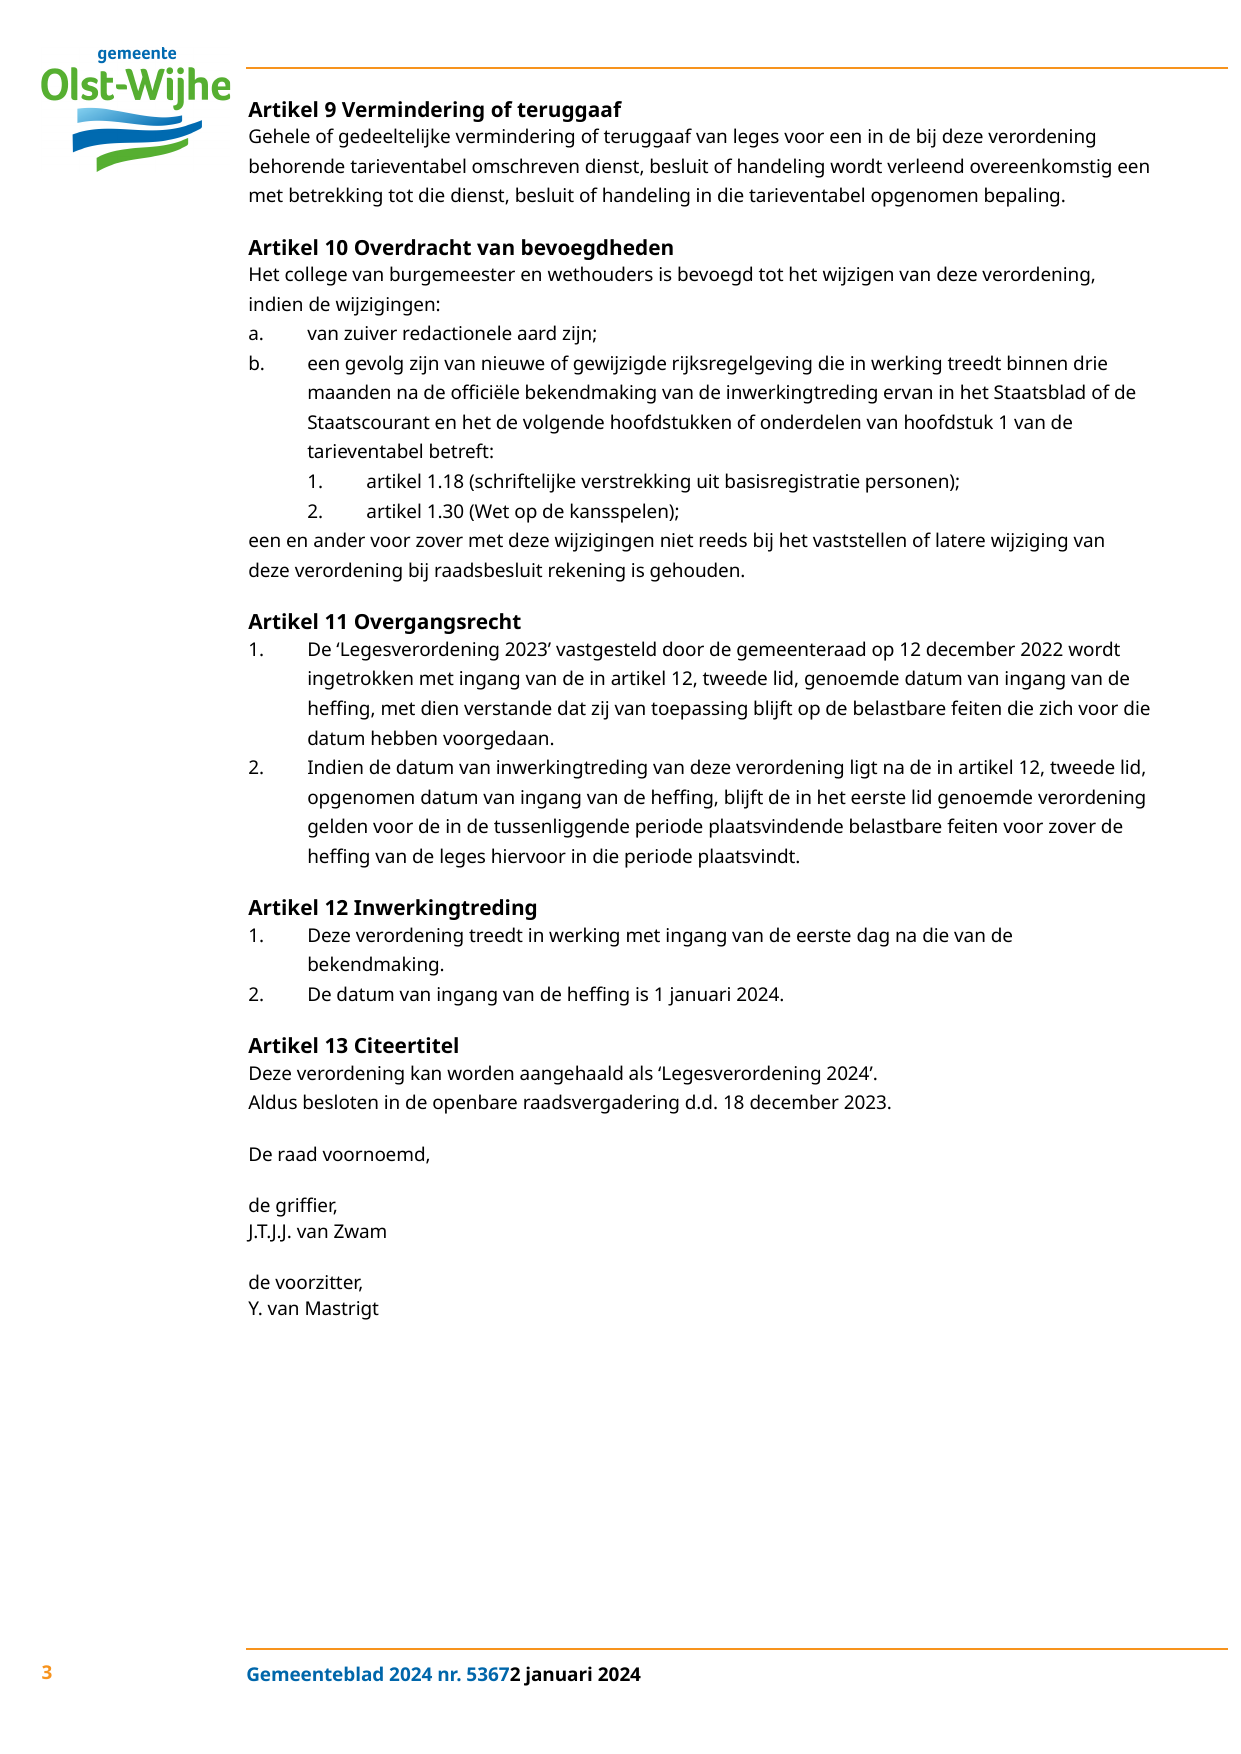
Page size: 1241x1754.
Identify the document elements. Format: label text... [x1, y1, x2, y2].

picture [41, 47, 231, 172]
text Artikel 12 Inwerkingtreding [248, 893, 1152, 922]
list Indien de datum van inwerkingtreding van deze verordening ligt na de in artikel 12, tweede lid, opgenomen datum van ingang van de heffing, blijft de in het eerste lid genoemde verordening gelden voor de in de tussenliggende periode plaatsvindende belastbare feiten voor zover de heffing van de leges hiervoor in die periode plaatsvindt. [248, 754, 1152, 869]
text een en ander voor zover met deze wijzigingen niet reeds bij het vaststellen of latere wijziging van deze verordening bij raadsbesluit rekening is gehouden. [248, 527, 1152, 583]
list van zuiver redactionele aard zijn; [248, 320, 1152, 346]
text Artikel 13 Citeertitel [248, 1031, 1152, 1060]
list Deze verordening treedt in werking met ingang van de eerste dag na die van de bekendmaking. [248, 922, 1152, 977]
text Het college van burgemeester en wethouders is bevoegd tot het wijzigen van deze verordening, indien de wijzigingen: [248, 261, 1152, 317]
text de griffier, [248, 1192, 1152, 1218]
list een gevolg zijn van nieuwe of gewijzigde rijksregelgeving die in werking treedt binnen drie maanden na de officiële bekendmaking van de inwerkingtreding ervan in het Staatsblad of de Staatscourant en het de volgende hoofdstukken of onderdelen van hoofdstuk 1 van de tarieventabel betreft: [248, 350, 1152, 464]
list artikel 1.30 (Wet op de kansspelen); [307, 498, 1152, 524]
text de voorzitter, [248, 1269, 1152, 1295]
text Artikel 10 Overdracht van bevoegdheden [248, 233, 1152, 261]
text Deze verordening kan worden aangehaald als ‘Legesverordening 2024’. [248, 1060, 1152, 1086]
text Y. van Mastrigt [248, 1295, 1152, 1321]
text De raad voornoemd, [248, 1141, 1152, 1167]
text Artikel 11 Overgangsrecht [248, 607, 1152, 636]
text J.T.J.J. van Zwam [248, 1218, 1152, 1244]
text Aldus besloten in de openbare raadsvergadering d.d. 18 december 2023. [248, 1089, 1152, 1115]
list artikel 1.18 (schriftelijke verstrekking uit basisregistratie personen); [307, 468, 1152, 494]
list De datum van ingang van de heffing is 1 januari 2024. [248, 981, 1152, 1007]
text Artikel 9 Vermindering of teruggaaf [248, 95, 1152, 123]
list De ‘Legesverordening 2023’ vastgesteld door de gemeenteraad op 12 december 2022 wordt ingetrokken met ingang van de in artikel 12, tweede lid, genoemde datum van ingang van de heffing, met dien verstande dat zij van toepassing blijft op de belastbare feiten die zich voor die datum hebben voorgedaan. [248, 636, 1152, 750]
text Gehele of gedeeltelijke vermindering of teruggaaf van leges voor een in de bij deze verordening behorende tarieventabel omschreven dienst, besluit of handeling wordt verleend overeenkomstig een met betrekking tot die dienst, besluit of handeling in die tarieventabel opgenomen bepaling. [248, 123, 1152, 208]
